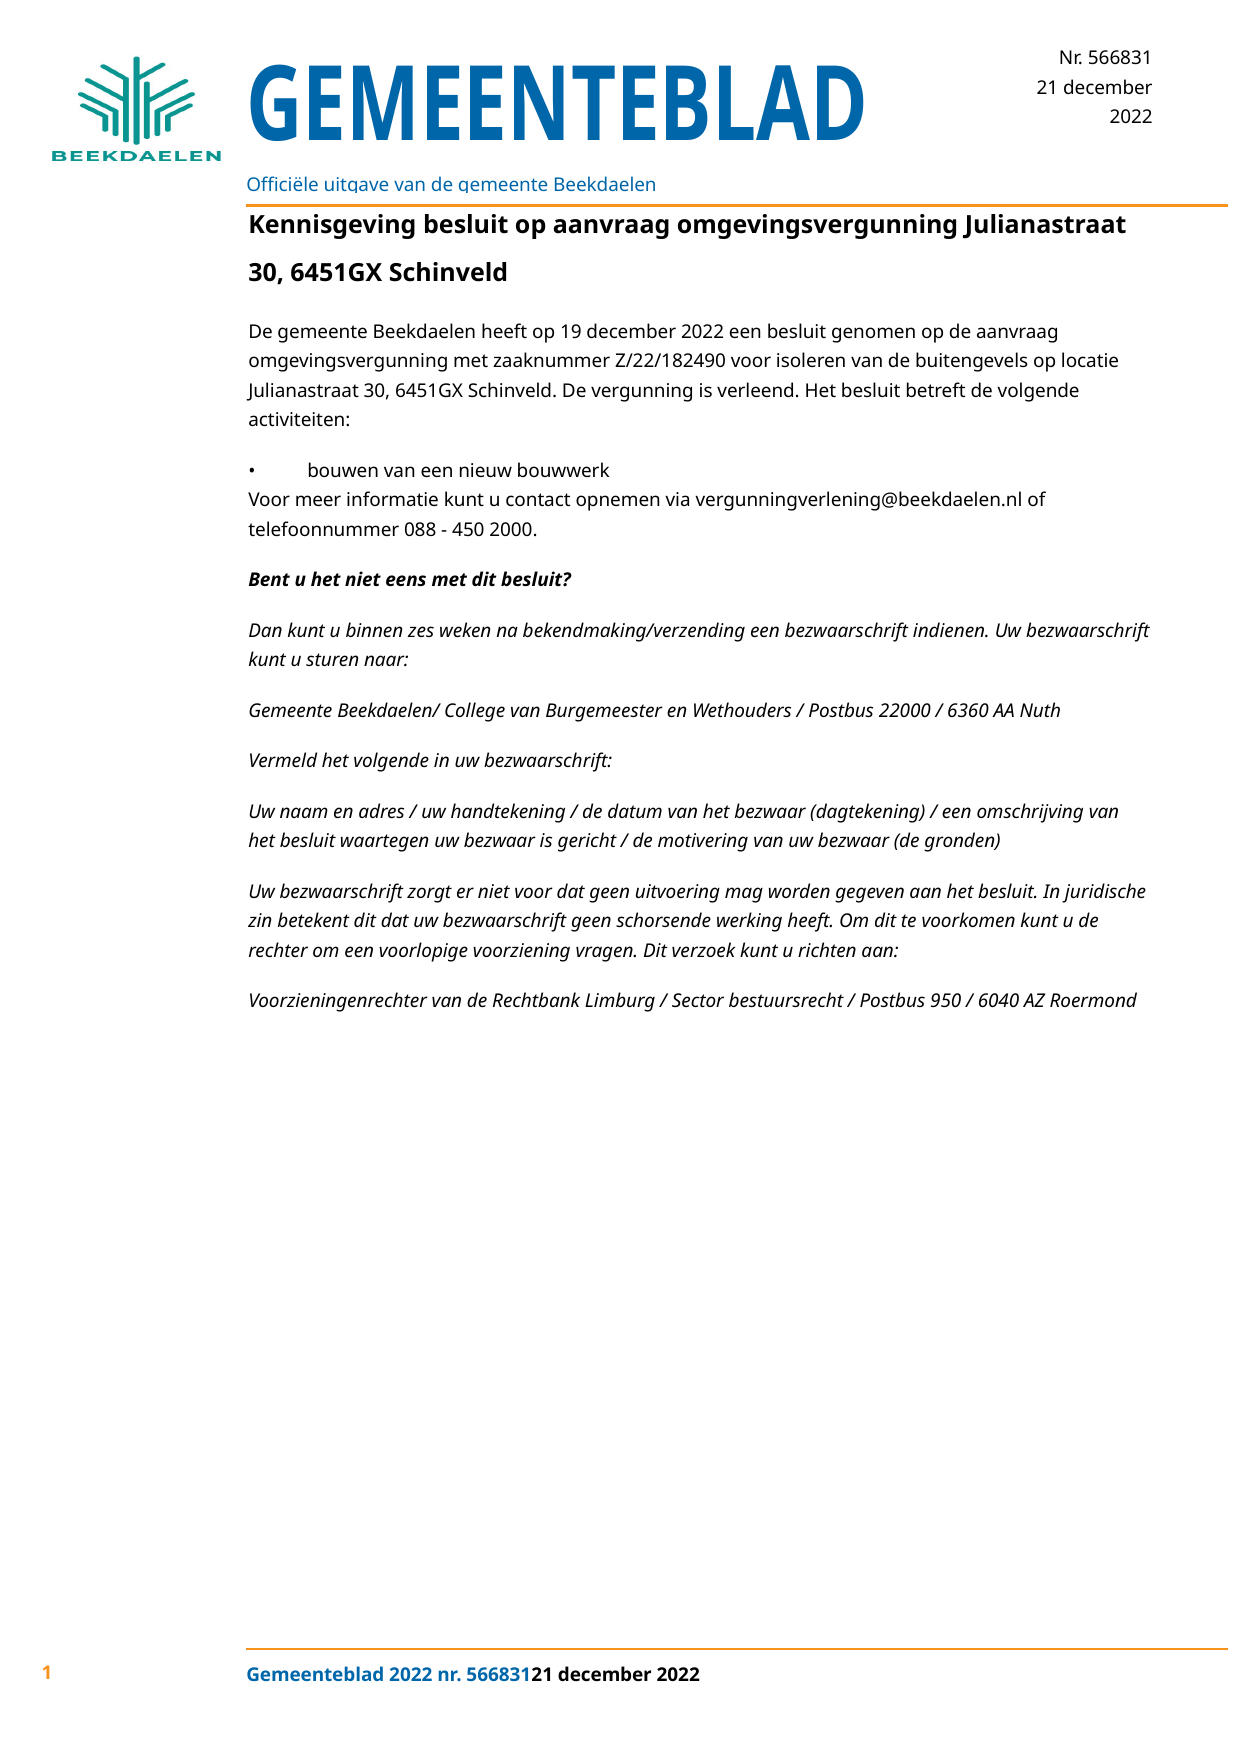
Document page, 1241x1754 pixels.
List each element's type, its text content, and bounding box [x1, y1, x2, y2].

list bouwen van een nieuw bouwwerk [248, 457, 1152, 483]
text Voor meer informatie kunt u contact opnemen via vergunningverlening@beekdaelen.nl of telefoonnummer 088 - 450 2000. [248, 487, 1152, 542]
text Uw naam en adres / uw handtekening / de datum van het bezwaar (dagtekening) / een omschrijving van het besluit waartegen uw bezwaar is gericht / de motivering van uw bezwaar (de gronden) [248, 798, 1152, 853]
text Voorzieningenrechter van de Rechtbank Limburg / Sector bestuursrecht / Postbus 950 / 6040 AZ Roermond [248, 987, 1152, 1013]
text De gemeente Beekdaelen heeft op 19 december 2022 een besluit genomen op de aanvraag omgevingsvergunning met zaaknummer Z/22/182490 voor isoleren van de buitengevels op locatie Julianastraat 30, 6451GX Schinveld. De vergunning is verleend. Het besluit betreft de volgende activiteiten: [248, 318, 1152, 432]
text Kennisgeving besluit op aanvraag omgevingsvergunning Julianastraat 30, 6451GX Schinveld [248, 207, 1152, 288]
text Bent u het niet eens met dit besluit? [248, 567, 1152, 592]
picture [41, 47, 231, 172]
text Gemeente Beekdaelen/ College van Burgemeester en Wethouders / Postbus 22000 / 6360 AA Nuth [248, 697, 1152, 723]
text Uw bezwaarschrift zorgt er niet voor dat geen uitvoering mag worden gegeven aan het besluit. In juridische zin betekent dit dat uw bezwaarschrift geen schorsende werking heeft. Om dit te voorkomen kunt u de rechter om een voorlopige voorziening vragen. Dit verzoek kunt u richten aan: [248, 878, 1152, 963]
text Dan kunt u binnen zes weken na bekendmaking/verzending een bezwaarschrift indienen. Uw bezwaarschrift kunt u sturen naar: [248, 617, 1152, 672]
text Vermeld het volgende in uw bezwaarschrift: [248, 747, 1152, 773]
